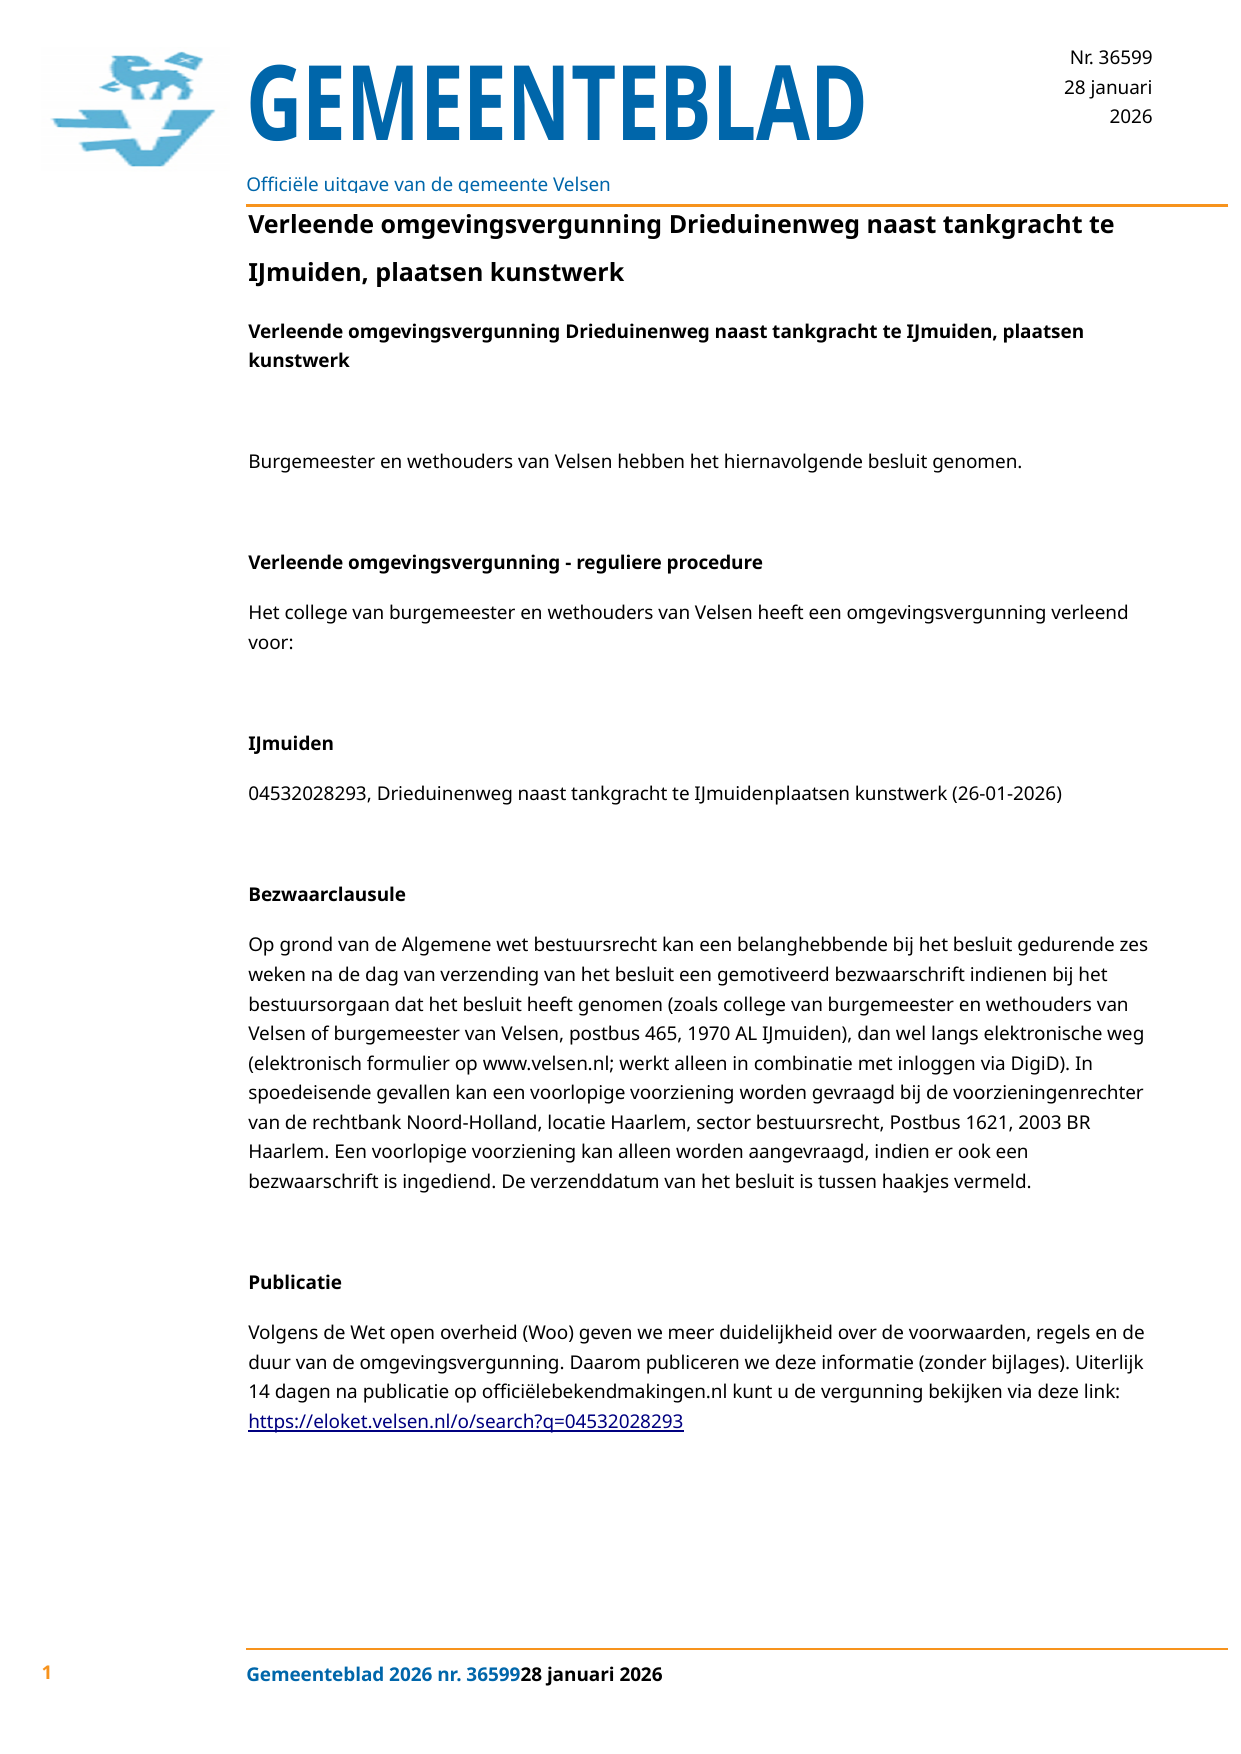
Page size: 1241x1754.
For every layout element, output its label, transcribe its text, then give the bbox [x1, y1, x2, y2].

text Volgens de Wet open overheid (Woo) geven we meer duidelijkheid over de voorwaarden, regels en de duur van de omgevingsvergunning. Daarom publiceren we deze informatie (zonder bijlages). Uiterlijk 14 dagen na publicatie op officiëlebekendmakingen.nl kunt u de vergunning bekijken via deze link: https://eloket.velsen.nl/o/search?q=04532028293 [248, 1319, 1152, 1434]
text 04532028293, Drieduinenweg naast tankgracht te IJmuidenplaatsen kunstwerk (26-01-2026) [248, 780, 1152, 806]
text IJmuiden [248, 730, 1152, 756]
text Bezwaarclausule [248, 881, 1152, 907]
text Burgemeester en wethouders van Velsen hebben het hiernavolgende besluit genomen. [248, 448, 1152, 474]
text Verleende omgevingsvergunning Drieduinenweg naast tankgracht te IJmuiden, plaatsen kunstwerk [248, 207, 1152, 288]
picture [41, 47, 231, 172]
text Op grond van de Algemene wet bestuursrecht kan een belanghebbende bij het besluit gedurende zes weken na de dag van verzending van het besluit een gemotiveerd bezwaarschrift indienen bij het bestuursorgaan dat het besluit heeft genomen (zoals college van burgemeester en wethouders van Velsen of burgemeester van Velsen, postbus 465, 1970 AL IJmuiden), dan wel langs elektronische weg (elektronisch formulier op www.velsen.nl; werkt alleen in combinatie met inloggen via DigiD). In spoedeisende gevallen kan een voorlopige voorziening worden gevraagd bij de voorzieningenrechter van de rechtbank Noord-Holland, locatie Haarlem, sector bestuursrecht, Postbus 1621, 2003 BR Haarlem. Een voorlopige voorziening kan alleen worden aangevraagd, indien er ook een bezwaarschrift is ingediend. De verzenddatum van het besluit is tussen haakjes vermeld. [248, 932, 1152, 1194]
text Verleende omgevingsvergunning - reguliere procedure [248, 549, 1152, 575]
text Het college van burgemeester en wethouders van Velsen heeft een omgevingsvergunning verleend voor: [248, 599, 1152, 655]
text Verleende omgevingsvergunning Drieduinenweg naast tankgracht te IJmuiden, plaatsen kunstwerk [248, 318, 1152, 373]
text Publicatie [248, 1269, 1152, 1295]
